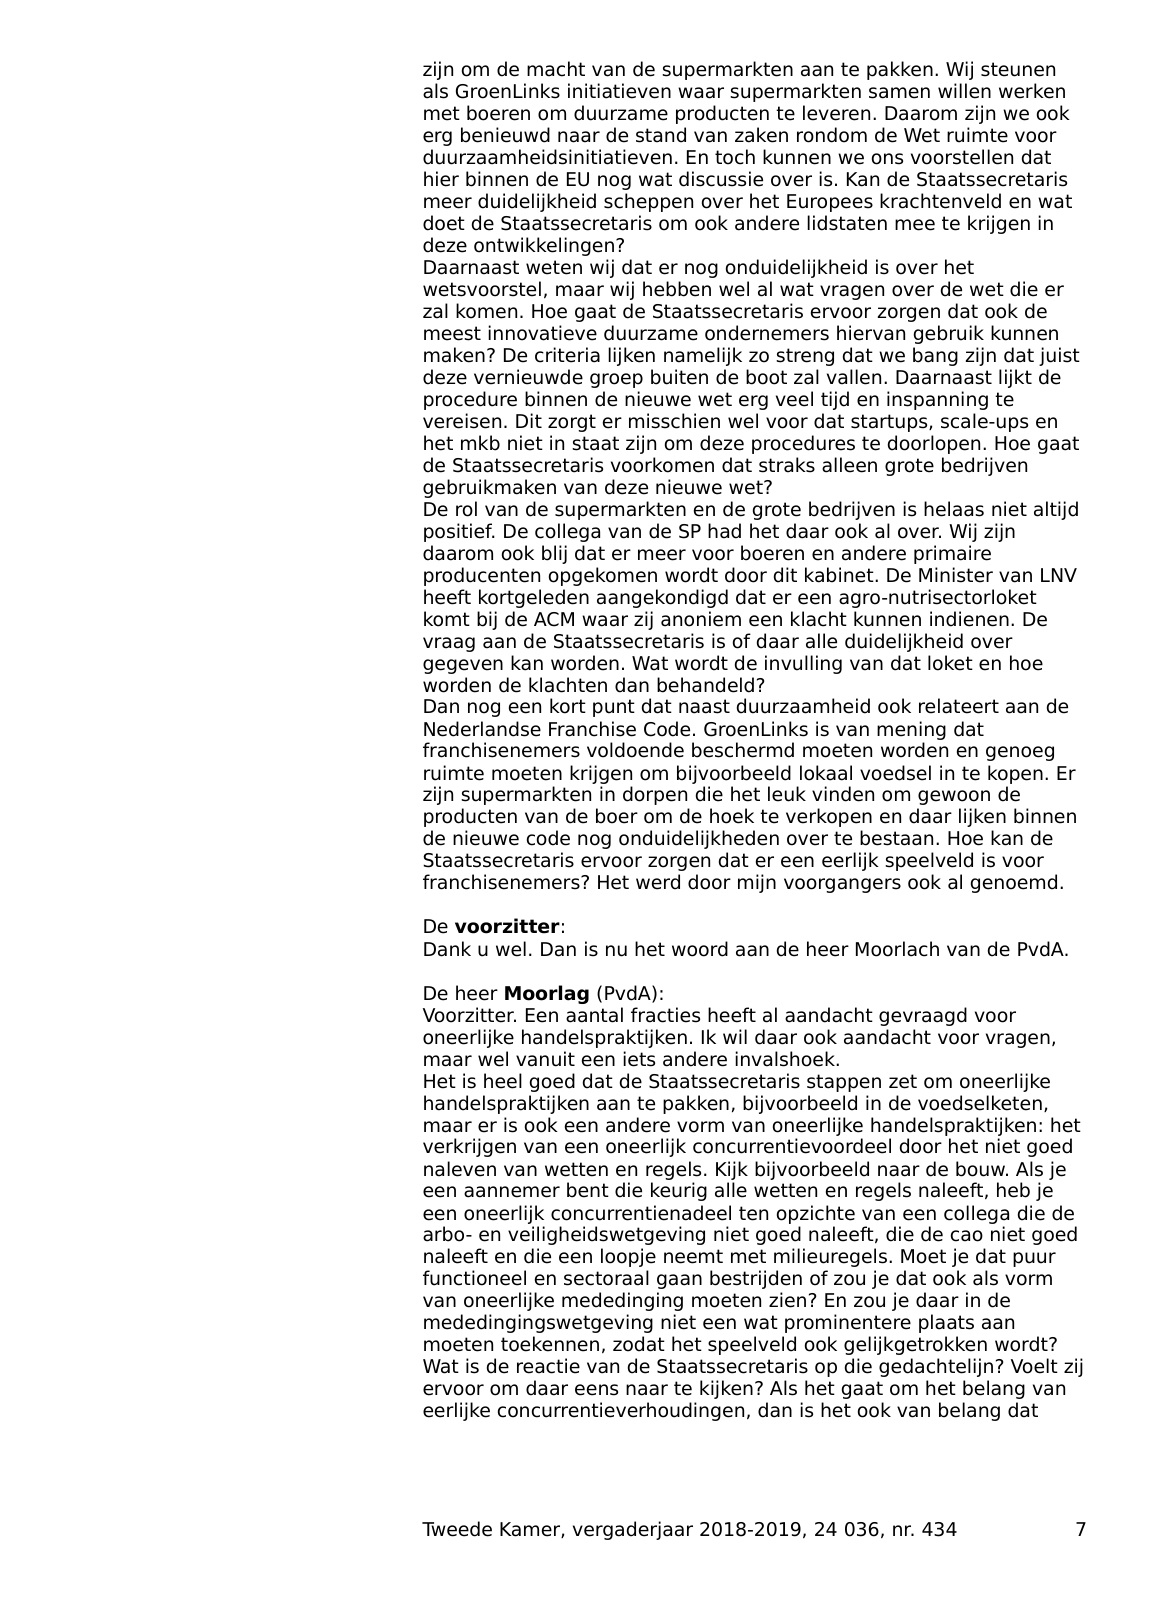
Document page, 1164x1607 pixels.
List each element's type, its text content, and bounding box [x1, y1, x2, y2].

text Dank u wel. Dan is nu het woord aan de heer Moorlach van de PvdA. [422, 938, 1087, 960]
text Voorzitter. Een aantal fracties heeft al aandacht gevraagd voor oneerlijke handelspraktijken. Ik wil daar ook aandacht voor vragen, maar wel vanuit een iets andere invalshoek. [422, 1004, 1087, 1071]
text Daarnaast weten wij dat er nog onduidelijkheid is over het wetsvoorstel, maar wij hebben wel al wat vragen over de wet die er zal komen. Hoe gaat de Staatssecretaris ervoor zorgen dat ook de meest innovatieve duurzame ondernemers hiervan gebruik kunnen maken? De criteria lijken namelijk zo streng dat we bang zijn dat juist deze vernieuwde groep buiten de boot zal vallen. Daarnaast lijkt de procedure binnen de nieuwe wet erg veel tijd en inspanning te vereisen. Dit zorgt er misschien wel voor dat startups, scale-ups en het mkb niet in staat zijn om deze procedures te doorlopen. Hoe gaat de Staatssecretaris voorkomen dat straks alleen grote bedrijven gebruikmaken van deze nieuwe wet? [422, 257, 1087, 499]
text Het is heel goed dat de Staatssecretaris stappen zet om oneerlijke handelspraktijken aan te pakken, bijvoorbeeld in de voedselketen, maar er is ook een andere vorm van oneerlijke handelspraktijken: het verkrijgen van een oneerlijk concurrentievoordeel door het niet goed naleven van wetten en regels. Kijk bijvoorbeeld naar de bouw. Als je een aannemer bent die keurig alle wetten en regels naleeft, heb je een oneerlijk concurrentienadeel ten opzichte van een collega die de arbo- en veiligheidswetgeving niet goed naleeft, die de cao niet goed naleeft en die een loopje neemt met milieuregels. Moet je dat puur functioneel en sectoraal gaan bestrijden of zou je dat ook als vorm van oneerlijke mededinging moeten zien? En zou je daar in de mededingingswetgeving niet een wat prominentere plaats aan moeten toekennen, zodat het speelveld ook gelijkgetrokken wordt? Wat is de reactie van de Staatssecretaris op die gedachtelijn? Voelt zij ervoor om daar eens naar te kijken? Als het gaat om het belang van eerlijke concurrentieverhoudingen, dan is het ook van belang dat [422, 1071, 1087, 1422]
text zijn om de macht van de supermarkten aan te pakken. Wij steunen als GroenLinks initiatieven waar supermarkten samen willen werken met boeren om duurzame producten te leveren. Daarom zijn we ook erg benieuwd naar de stand van zaken rondom de Wet ruimte voor duurzaamheidsinitiatieven. En toch kunnen we ons voorstellen dat hier binnen de EU nog wat discussie over is. Kan de Staatssecretaris meer duidelijkheid scheppen over het Europees krachtenveld en wat doet de Staatssecretaris om ook andere lidstaten mee te krijgen in deze ontwikkelingen? [422, 59, 1087, 257]
text Dan nog een kort punt dat naast duurzaamheid ook relateert aan de Nederlandse Franchise Code. GroenLinks is van mening dat franchisenemers voldoende beschermd moeten worden en genoeg ruimte moeten krijgen om bijvoorbeeld lokaal voedsel in te kopen. Er zijn supermarkten in dorpen die het leuk vinden om gewoon de producten van de boer om de hoek te verkopen en daar lijken binnen de nieuwe code nog onduidelijkheden over te bestaan. Hoe kan de Staatssecretaris ervoor zorgen dat er een eerlijk speelveld is voor franchisenemers? Het werd door mijn voorgangers ook al genoemd. [422, 696, 1087, 894]
text De heer Moorlag (PvdA): [422, 983, 1087, 1004]
text De rol van de supermarkten en de grote bedrijven is helaas niet altijd positief. De collega van de SP had het daar ook al over. Wij zijn daarom ook blij dat er meer voor boeren en andere primaire producenten opgekomen wordt door dit kabinet. De Minister van LNV heeft kortgeleden aangekondigd dat er een agro-nutrisectorloket komt bij de ACM waar zij anoniem een klacht kunnen indienen. De vraag aan de Staatssecretaris is of daar alle duidelijkheid over gegeven kan worden. Wat wordt de invulling van dat loket en hoe worden de klachten dan behandeld? [422, 499, 1087, 696]
text De voorzitter: [422, 916, 1087, 938]
